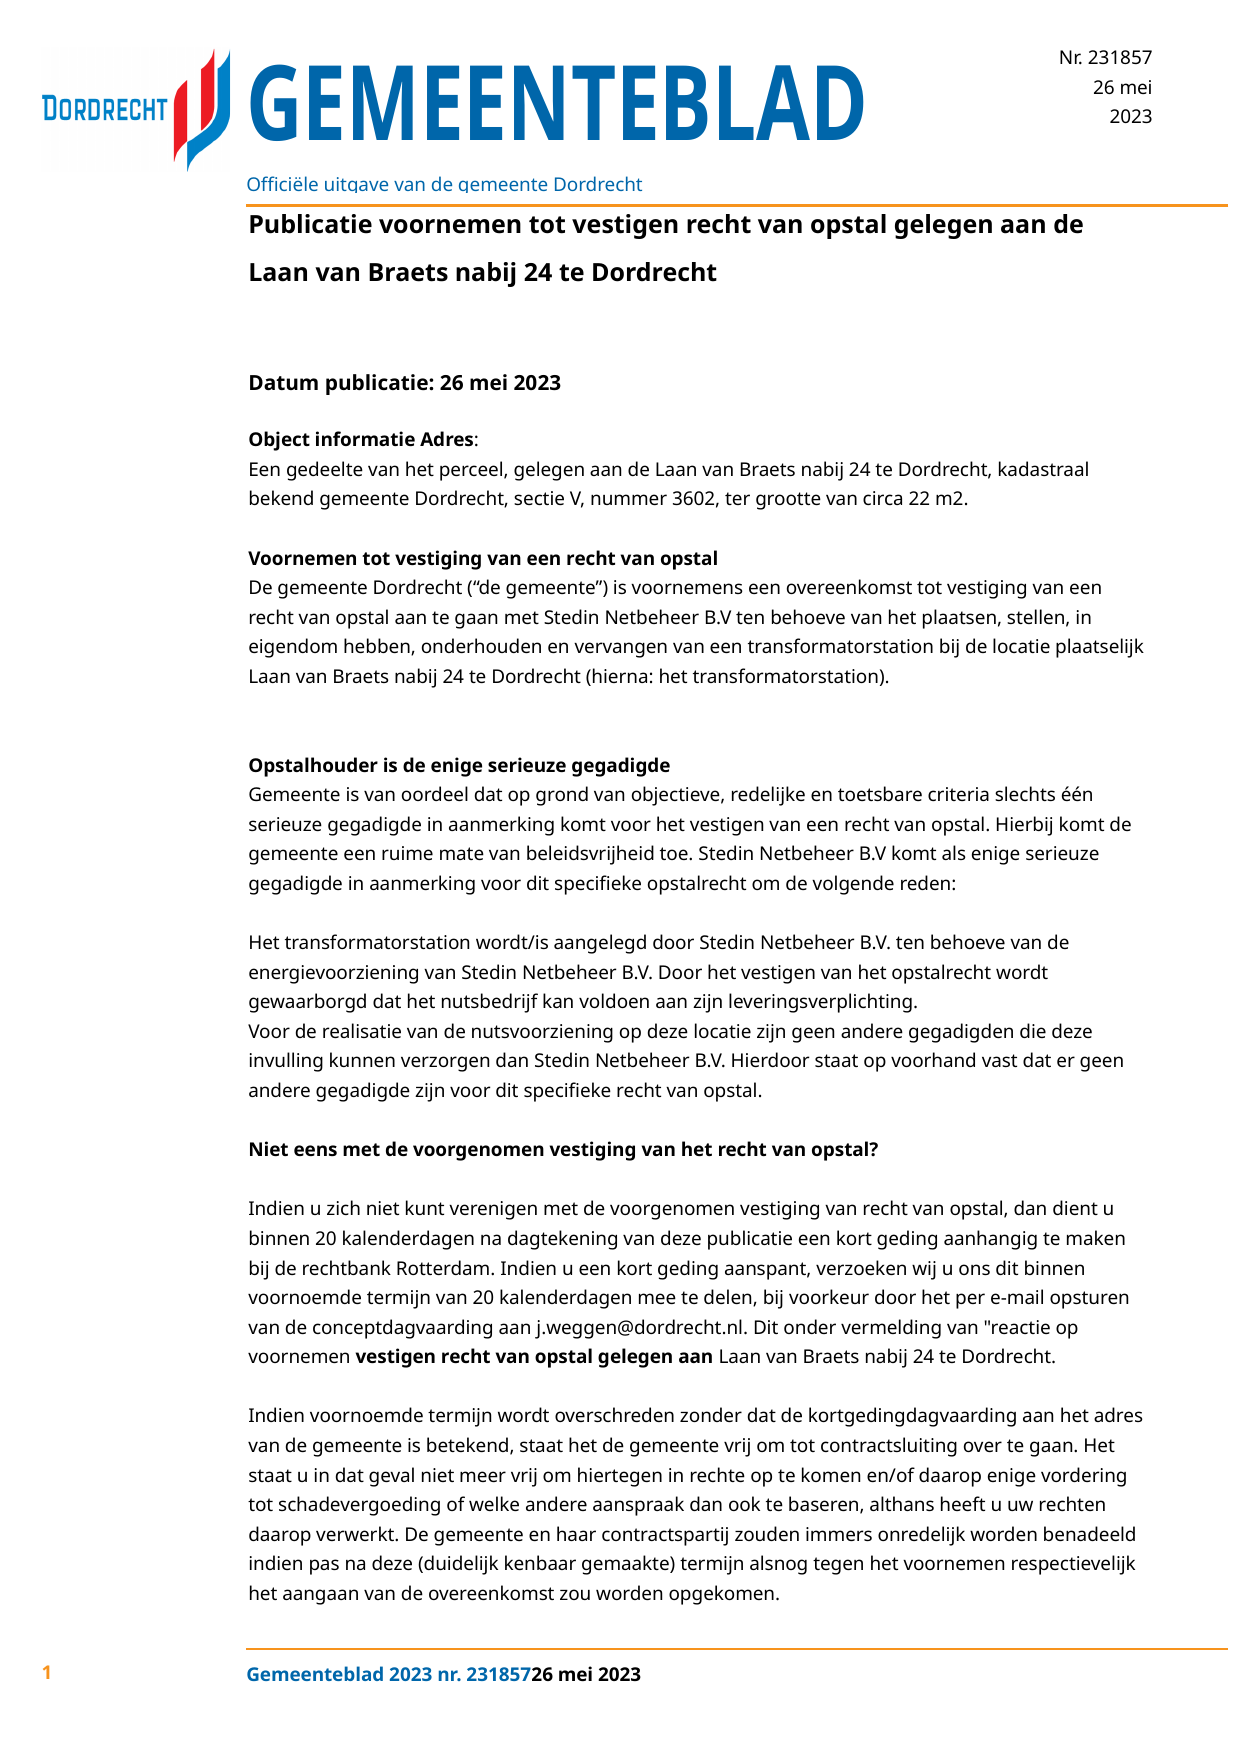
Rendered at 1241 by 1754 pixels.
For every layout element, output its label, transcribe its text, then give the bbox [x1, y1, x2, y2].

text Indien voornoemde termijn wordt overschreden zonder dat de kortgedingdagvaarding aan het adres van de gemeente is betekend, staat het de gemeente vrij om tot contractsluiting over te gaan. Het staat u in dat geval niet meer vrij om hiertegen in rechte op te komen en/of daarop enige vordering tot schadevergoeding of welke andere aanspraak dan ook te baseren, althans heeft u uw rechten daarop verwerkt. De gemeente en haar contractspartij zouden immers onredelijk worden benadeeld indien pas na deze (duidelijk kenbaar gemaakte) termijn alsnog tegen het voornemen respectievelijk het aangaan van de overeenkomst zou worden opgekomen. [248, 1403, 1152, 1606]
text Datum publicatie: 26 mei 2023 [248, 368, 1152, 397]
text Object informatie Adres: [248, 426, 1152, 452]
picture [41, 47, 231, 172]
text De gemeente Dordrecht (“de gemeente”) is voornemens een overeenkomst tot vestiging van een recht van opstal aan te gaan met Stedin Netbeheer B.V ten behoeve van het plaatsen, stellen, in eigendom hebben, onderhouden en vervangen van een transformatorstation bij de locatie plaatselijk Laan van Braets nabij 24 te Dordrecht (hierna: het transformatorstation). [248, 574, 1152, 689]
text Gemeente is van oordeel dat op grond van objectieve, redelijke en toetsbare criteria slechts één serieuze gegadigde in aanmerking komt voor het vestigen van een recht van opstal. Hierbij komt de gemeente een ruime mate van beleidsvrijheid toe. Stedin Netbeheer B.V komt als enige serieuze gegadigde in aanmerking voor dit specifieke opstalrecht om de volgende reden: [248, 781, 1152, 896]
text Niet eens met de voorgenomen vestiging van het recht van opstal? [248, 1136, 1152, 1162]
text Het transformatorstation wordt/is aangelegd door Stedin Netbeheer B.V. ten behoeve van de energievoorziening van Stedin Netbeheer B.V. Door het vestigen van het opstalrecht wordt gewaarborgd dat het nutsbedrijf kan voldoen aan zijn leveringsverplichting. [248, 929, 1152, 1014]
text Publicatie voornemen tot vestigen recht van opstal gelegen aan de Laan van Braets nabij 24 te Dordrecht [248, 207, 1152, 288]
text Een gedeelte van het perceel, gelegen aan de Laan van Braets nabij 24 te Dordrecht, kadastraal bekend gemeente Dordrecht, sectie V, nummer 3602, ter grootte van circa 22 m2. [248, 456, 1152, 511]
text Voornemen tot vestiging van een recht van opstal [248, 545, 1152, 570]
text Voor de realisatie van de nutsvoorziening op deze locatie zijn geen andere gegadigden die deze invulling kunnen verzorgen dan Stedin Netbeheer B.V. Hierdoor staat op voorhand vast dat er geen andere gegadigde zijn voor dit specifieke recht van opstal. [248, 1018, 1152, 1103]
text Opstalhouder is de enige serieuze gegadigde [248, 752, 1152, 777]
text Indien u zich niet kunt verenigen met de voorgenomen vestiging van recht van opstal, dan dient u binnen 20 kalenderdagen na dagtekening van deze publicatie een kort geding aanhangig te maken bij de rechtbank Rotterdam. Indien u een kort geding aanspant, verzoeken wij u ons dit binnen voornoemde termijn van 20 kalenderdagen mee te delen, bij voorkeur door het per e-mail opsturen van de conceptdagvaarding aan j.weggen@dordrecht.nl. Dit onder vermelding van "reactie op voornemen vestigen recht van opstal gelegen aan Laan van Braets nabij 24 te Dordrecht. [248, 1196, 1152, 1369]
